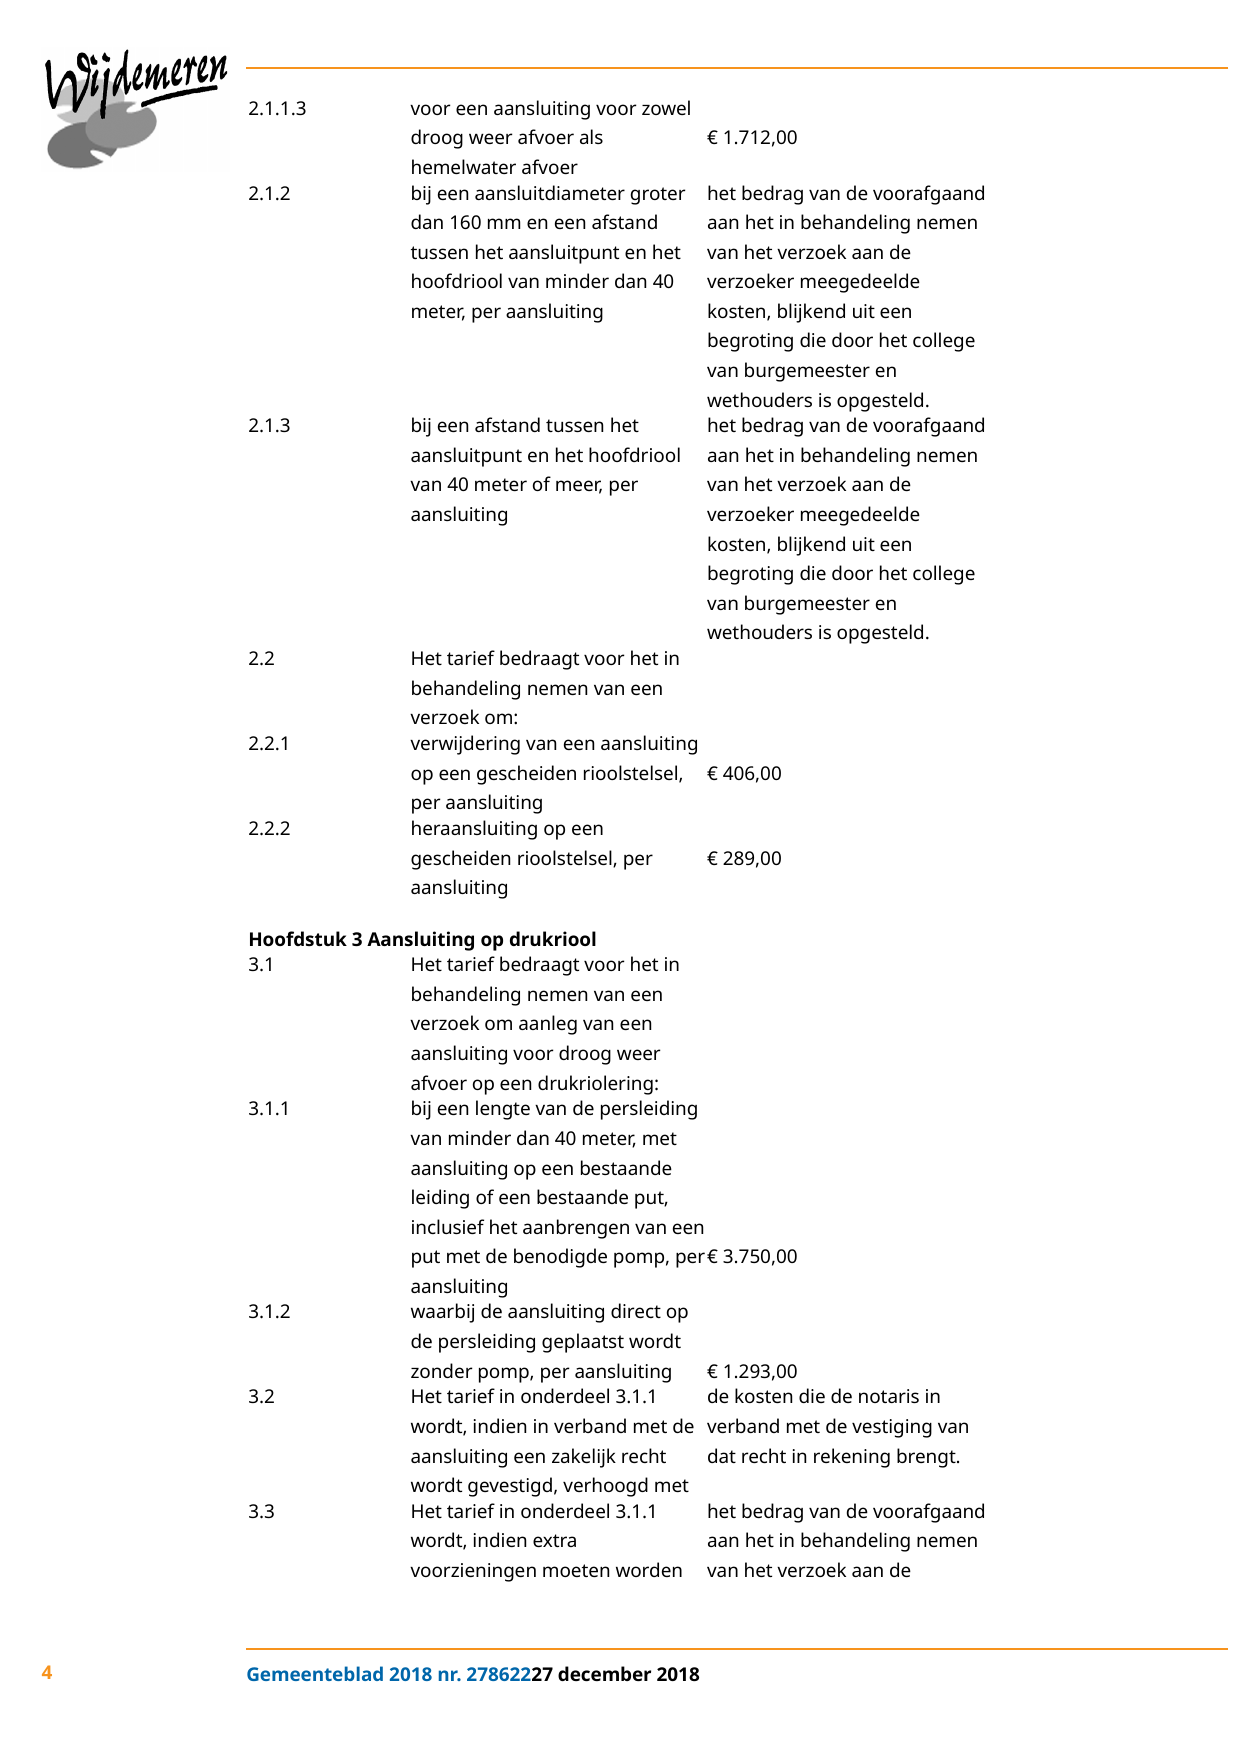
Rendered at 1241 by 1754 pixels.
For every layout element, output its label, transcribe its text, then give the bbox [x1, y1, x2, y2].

table_cell [410, 900, 707, 926]
table_cell [989, 1299, 1152, 1384]
table_cell 3.1 [248, 951, 410, 1096]
table_cell [707, 951, 989, 1096]
table_cell [989, 951, 1152, 1096]
table_cell Het tarief bedraagt voor het in behandeling nemen van een verzoek om: [410, 645, 707, 730]
table_cell 3.1.2 [248, 1299, 410, 1384]
table_cell [989, 413, 1152, 645]
table_cell Het tarief bedraagt voor het in behandeling nemen van een verzoek om aanleg van een aansluiting voor droog weer afvoer op een drukriolering: [410, 951, 707, 1096]
table_cell € 1.712,00 [707, 95, 989, 180]
table_cell 2.1.1.3 [248, 95, 410, 180]
table_cell waarbij de aansluiting direct op de persleiding geplaatst wordt zonder pomp, per aansluiting [410, 1299, 707, 1384]
table_cell Het tarief in onderdeel 3.1.1 wordt, indien extra voorzieningen moeten worden [410, 1498, 707, 1583]
table_cell [707, 900, 989, 926]
table_cell [989, 1498, 1152, 1583]
table_cell 3.3 [248, 1498, 410, 1583]
table_cell de kosten die de notaris in verband met de vestiging van dat recht in rekening brengt. [707, 1384, 989, 1498]
table_cell 3.2 [248, 1384, 410, 1498]
table_cell [989, 730, 1152, 815]
table_cell [989, 1096, 1152, 1299]
table_cell € 3.750,00 [707, 1096, 989, 1299]
table_cell Hoofdstuk 3 Aansluiting op drukriool [248, 926, 989, 951]
table_cell het bedrag van de voorafgaand aan het in behandeling nemen van het verzoek aan de [707, 1498, 989, 1583]
table_cell 2.1.2 [248, 180, 410, 412]
picture [41, 47, 231, 172]
table_cell 2.2 [248, 645, 410, 730]
table_cell heraansluiting op een gescheiden rioolstelsel, per aansluiting [410, 815, 707, 900]
table_cell [989, 926, 1152, 951]
table_cell [989, 1384, 1152, 1498]
table_cell [248, 900, 410, 926]
table_cell [989, 645, 1152, 730]
table_cell 2.2.2 [248, 815, 410, 900]
table_cell [989, 900, 1152, 926]
table_cell € 1.293,00 [707, 1299, 989, 1384]
table_cell 2.2.1 [248, 730, 410, 815]
table_cell het bedrag van de voorafgaand aan het in behandeling nemen van het verzoek aan de verzoeker meegedeelde kosten, blijkend uit een begroting die door het college van burgemeester en wethouders is opgesteld. [707, 180, 989, 412]
table_cell het bedrag van de voorafgaand aan het in behandeling nemen van het verzoek aan de verzoeker meegedeelde kosten, blijkend uit een begroting die door het college van burgemeester en wethouders is opgesteld. [707, 413, 989, 645]
table_cell € 289,00 [707, 815, 989, 900]
table_cell [989, 95, 1152, 180]
table_cell € 406,00 [707, 730, 989, 815]
table_cell 2.1.3 [248, 413, 410, 645]
table_cell 3.1.1 [248, 1096, 410, 1299]
table_cell bij een aansluitdiameter groter dan 160 mm en een afstand tussen het aansluitpunt en het hoofdriool van minder dan 40 meter, per aansluiting [410, 180, 707, 412]
table_cell bij een lengte van de persleiding van minder dan 40 meter, met aansluiting op een bestaande leiding of een bestaande put, inclusief het aanbrengen van een put met de benodigde pomp, per aansluiting [410, 1096, 707, 1299]
table_cell [989, 180, 1152, 412]
table_cell verwijdering van een aansluiting op een gescheiden rioolstelsel, per aansluiting [410, 730, 707, 815]
table_cell Het tarief in onderdeel 3.1.1 wordt, indien in verband met de aansluiting een zakelijk recht wordt gevestigd, verhoogd met [410, 1384, 707, 1498]
table_cell bij een afstand tussen het aansluitpunt en het hoofdriool van 40 meter of meer, per aansluiting [410, 413, 707, 645]
table_cell [989, 815, 1152, 900]
table_cell voor een aansluiting voor zowel droog weer afvoer als hemelwater afvoer [410, 95, 707, 180]
table_cell [707, 645, 989, 730]
